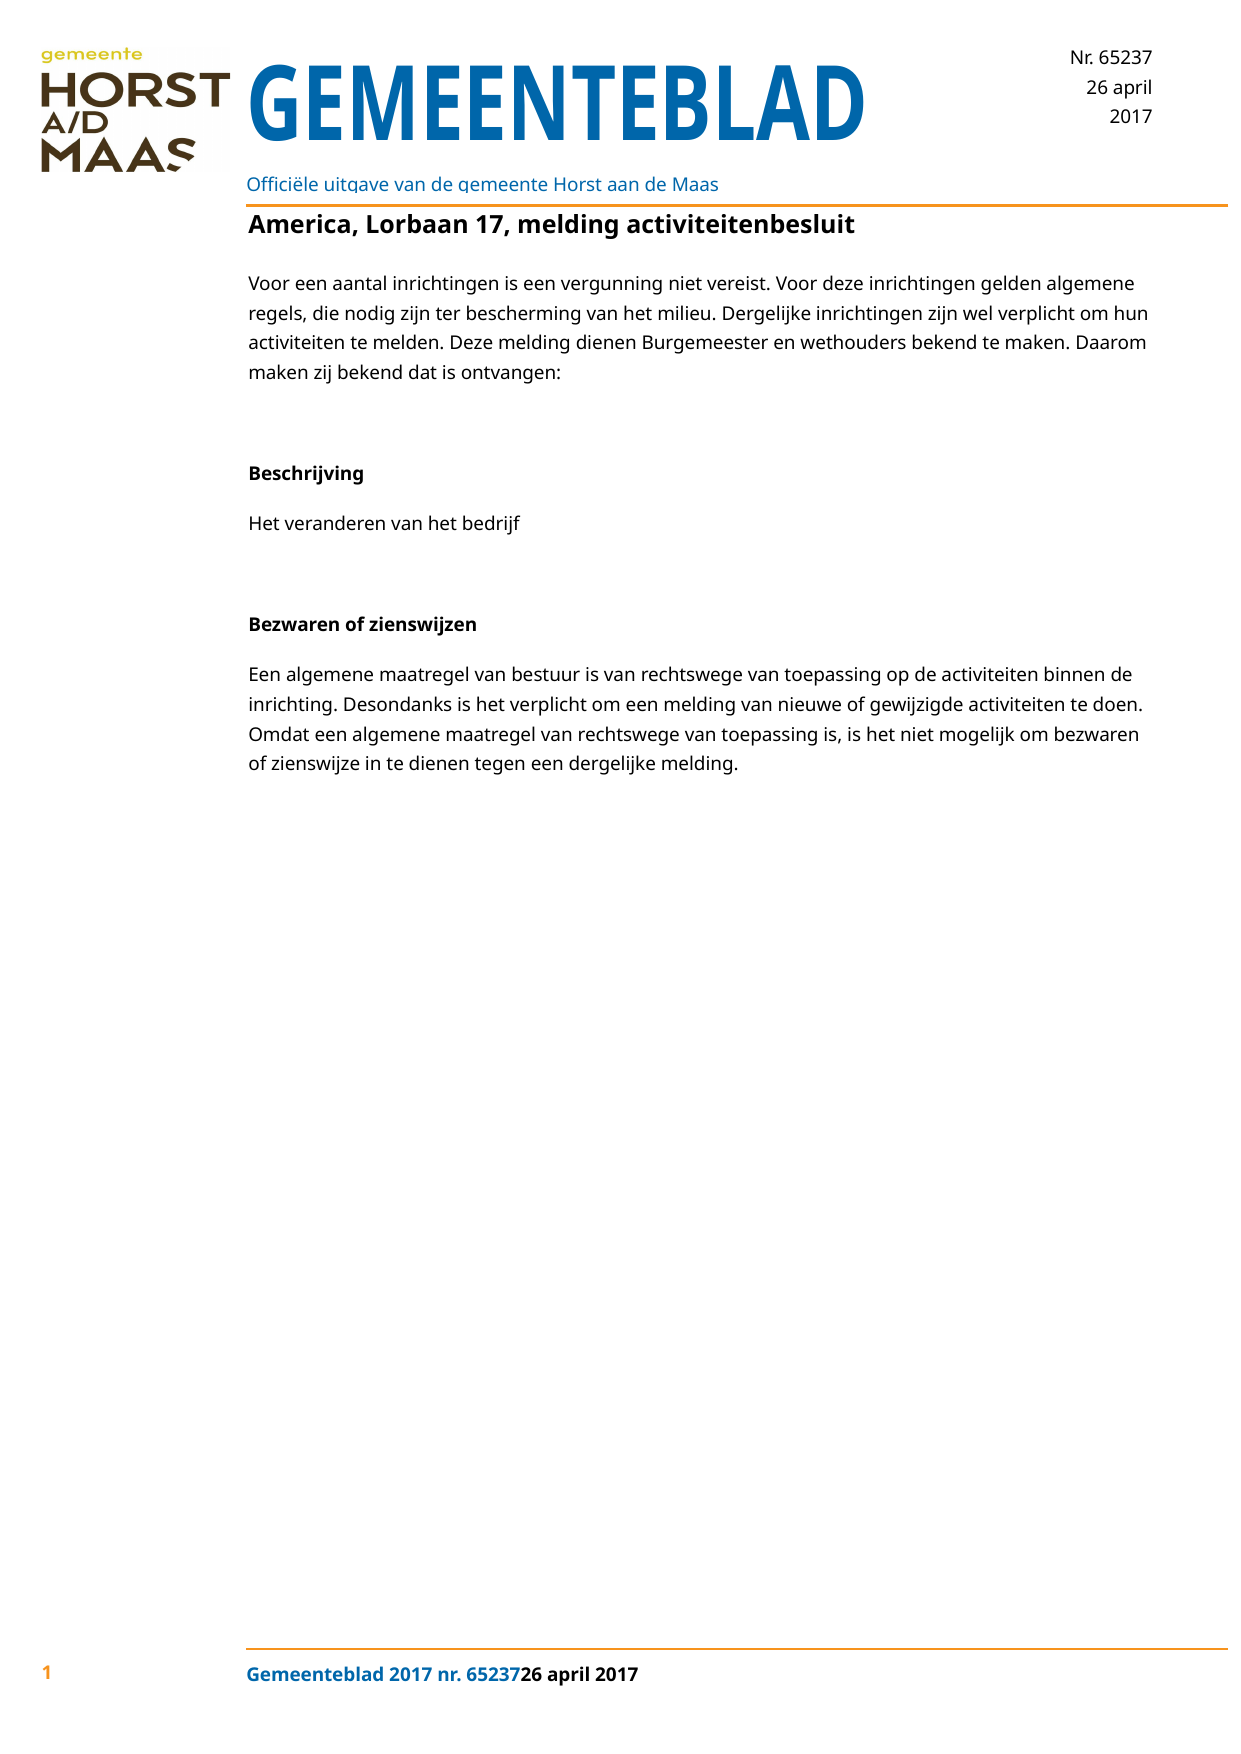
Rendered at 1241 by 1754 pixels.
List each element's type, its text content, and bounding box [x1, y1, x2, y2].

text Een algemene maatregel van bestuur is van rechtswege van toepassing op de activiteiten binnen de inrichting. Desondanks is het verplicht om een melding van nieuwe of gewijzigde activiteiten te doen. Omdat een algemene maatregel van rechtswege van toepassing is, is het niet mogelijk om bezwaren of zienswijze in te dienen tegen een dergelijke melding. [248, 662, 1152, 776]
text Voor een aantal inrichtingen is een vergunning niet vereist. Voor deze inrichtingen gelden algemene regels, die nodig zijn ter bescherming van het milieu. Dergelijke inrichtingen zijn wel verplicht om hun activiteiten te melden. Deze melding dienen Burgemeester en wethouders bekend te maken. Daarom maken zij bekend dat is ontvangen: [248, 270, 1152, 385]
text Beschrijving [248, 460, 1152, 486]
text America, Lorbaan 17, melding activiteitenbesluit [248, 207, 1152, 241]
picture [41, 47, 231, 172]
text Het veranderen van het bedrijf [248, 510, 1152, 536]
text Bezwaren of zienswijzen [248, 611, 1152, 637]
